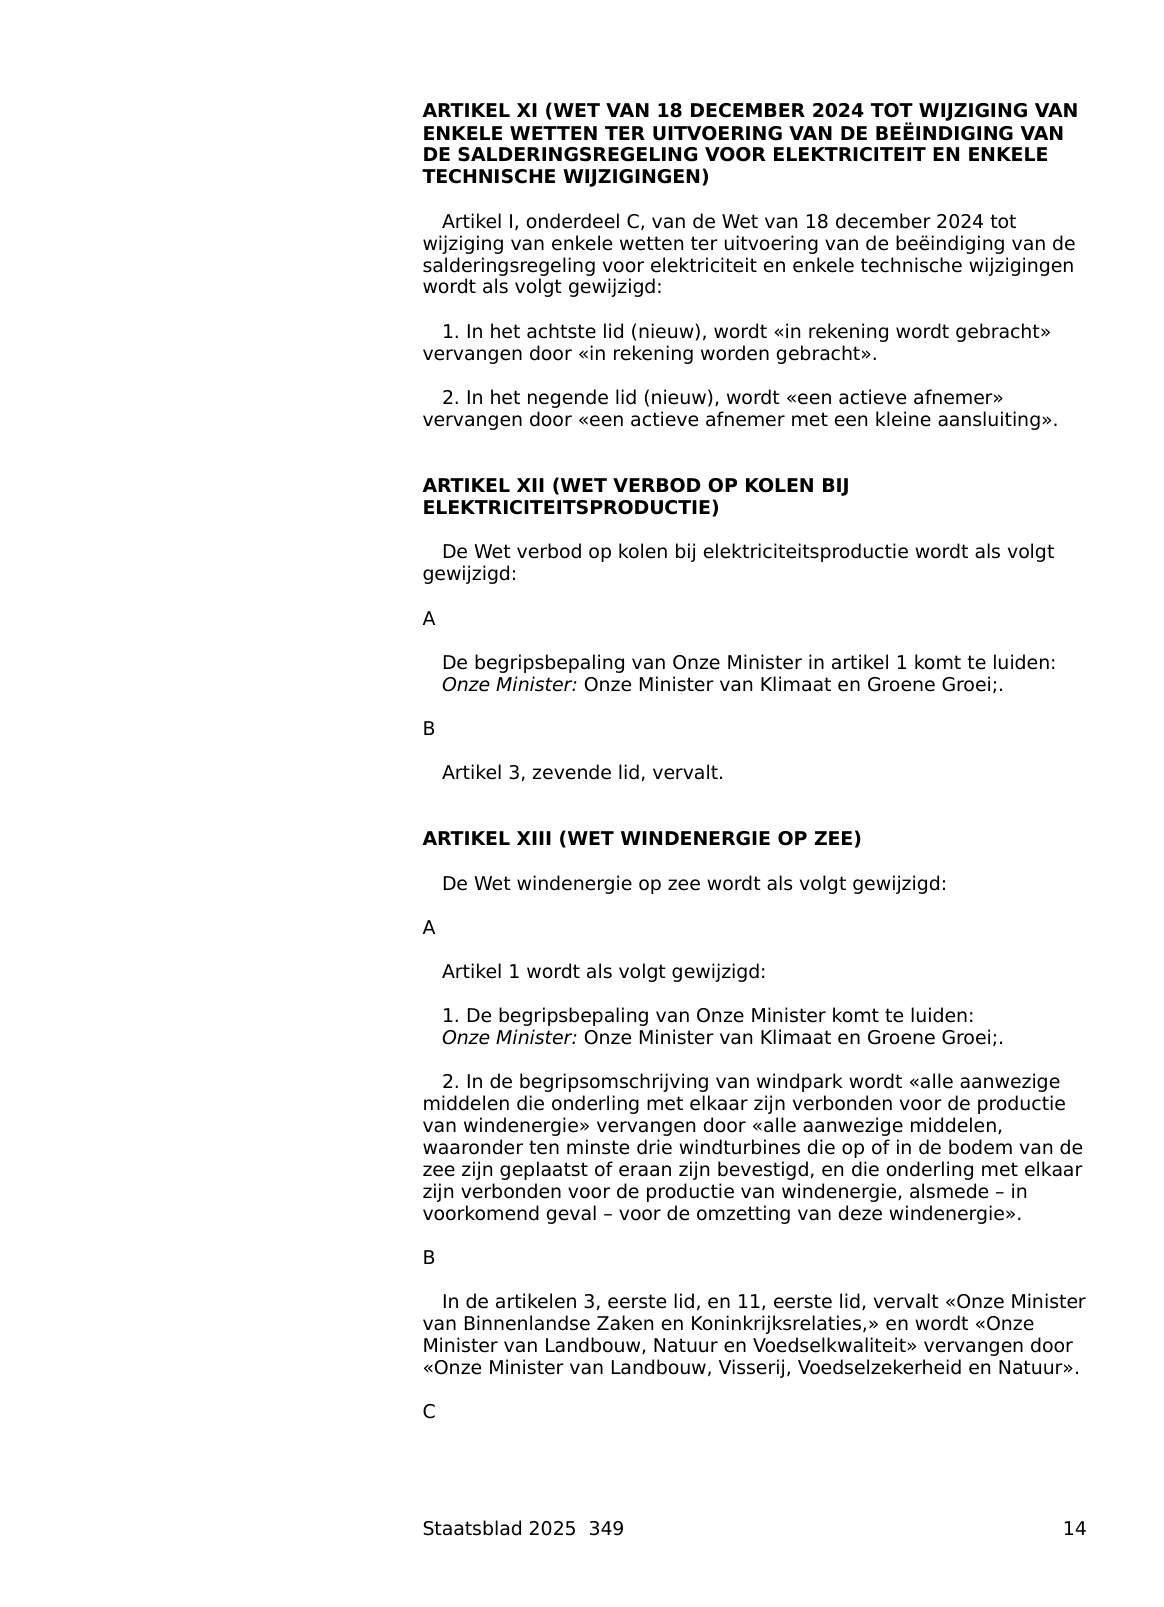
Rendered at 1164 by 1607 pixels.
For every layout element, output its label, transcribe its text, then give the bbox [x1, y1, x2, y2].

text De Wet verbod op kolen bij elektriciteitsproductie wordt als volgt gewijzigd: [422, 541, 1087, 585]
text Onze Minister: Onze Minister van Klimaat en Groene Groei;. [422, 1027, 1087, 1049]
text Artikel 1 wordt als volgt gewijzigd: [422, 961, 1087, 983]
subtitle ARTIKEL XIII (WET WINDENERGIE OP ZEE) [422, 828, 1087, 850]
text B [422, 718, 1087, 740]
text 2. In het negende lid (nieuw), wordt «een actieve afnemer» vervangen door «een actieve afnemer met een kleine aansluiting». [422, 387, 1087, 431]
text 1. In het achtste lid (nieuw), wordt «in rekening wordt gebracht» vervangen door «in rekening worden gebracht». [422, 321, 1087, 364]
text Onze Minister: Onze Minister van Klimaat en Groene Groei;. [422, 673, 1087, 696]
subtitle ARTIKEL XI (WET VAN 18 DECEMBER 2024 TOT WIJZIGING VAN ENKELE WETTEN TER UITVOERING VAN DE BEËINDIGING VAN DE SALDERINGSREGELING VOOR ELEKTRICITEIT EN ENKELE TECHNISCHE WIJZIGINGEN) [422, 100, 1087, 188]
text Artikel 3, zevende lid, vervalt. [422, 762, 1087, 784]
text C [422, 1401, 1087, 1423]
subtitle ARTIKEL XII (WET VERBOD OP KOLEN BIJ ELEKTRICITEITSPRODUCTIE) [422, 475, 1087, 519]
text De begripsbepaling van Onze Minister in artikel 1 komt te luiden: [422, 652, 1087, 673]
text De Wet windenergie op zee wordt als volgt gewijzigd: [422, 872, 1087, 894]
text 1. De begripsbepaling van Onze Minister komt te luiden: [422, 1005, 1087, 1027]
text 2. In de begripsomschrijving van windpark wordt «alle aanwezige middelen die onderling met elkaar zijn verbonden voor de productie van windenergie» vervangen door «alle aanwezige middelen, waaronder ten minste drie windturbines die op of in de bodem van de zee zijn geplaatst of eraan zijn bevestigd, en die onderling met elkaar zijn verbonden voor de productie van windenergie, alsmede – in voorkomend geval – voor de omzetting van deze windenergie». [422, 1071, 1087, 1225]
text A [422, 917, 1087, 938]
text Artikel I, onderdeel C, van de Wet van 18 december 2024 tot wijziging van enkele wetten ter uitvoering van de beëindiging van de salderingsregeling voor elektriciteit en enkele technische wijzigingen wordt als volgt gewijzigd: [422, 211, 1087, 298]
text In de artikelen 3, eerste lid, en 11, eerste lid, vervalt «Onze Minister van Binnenlandse Zaken en Koninkrijksrelaties,» en wordt «Onze Minister van Landbouw, Natuur en Voedselkwaliteit» vervangen door «Onze Minister van Landbouw, Visserij, Voedselzekerheid en Natuur». [422, 1291, 1087, 1379]
text B [422, 1247, 1087, 1269]
text A [422, 607, 1087, 629]
